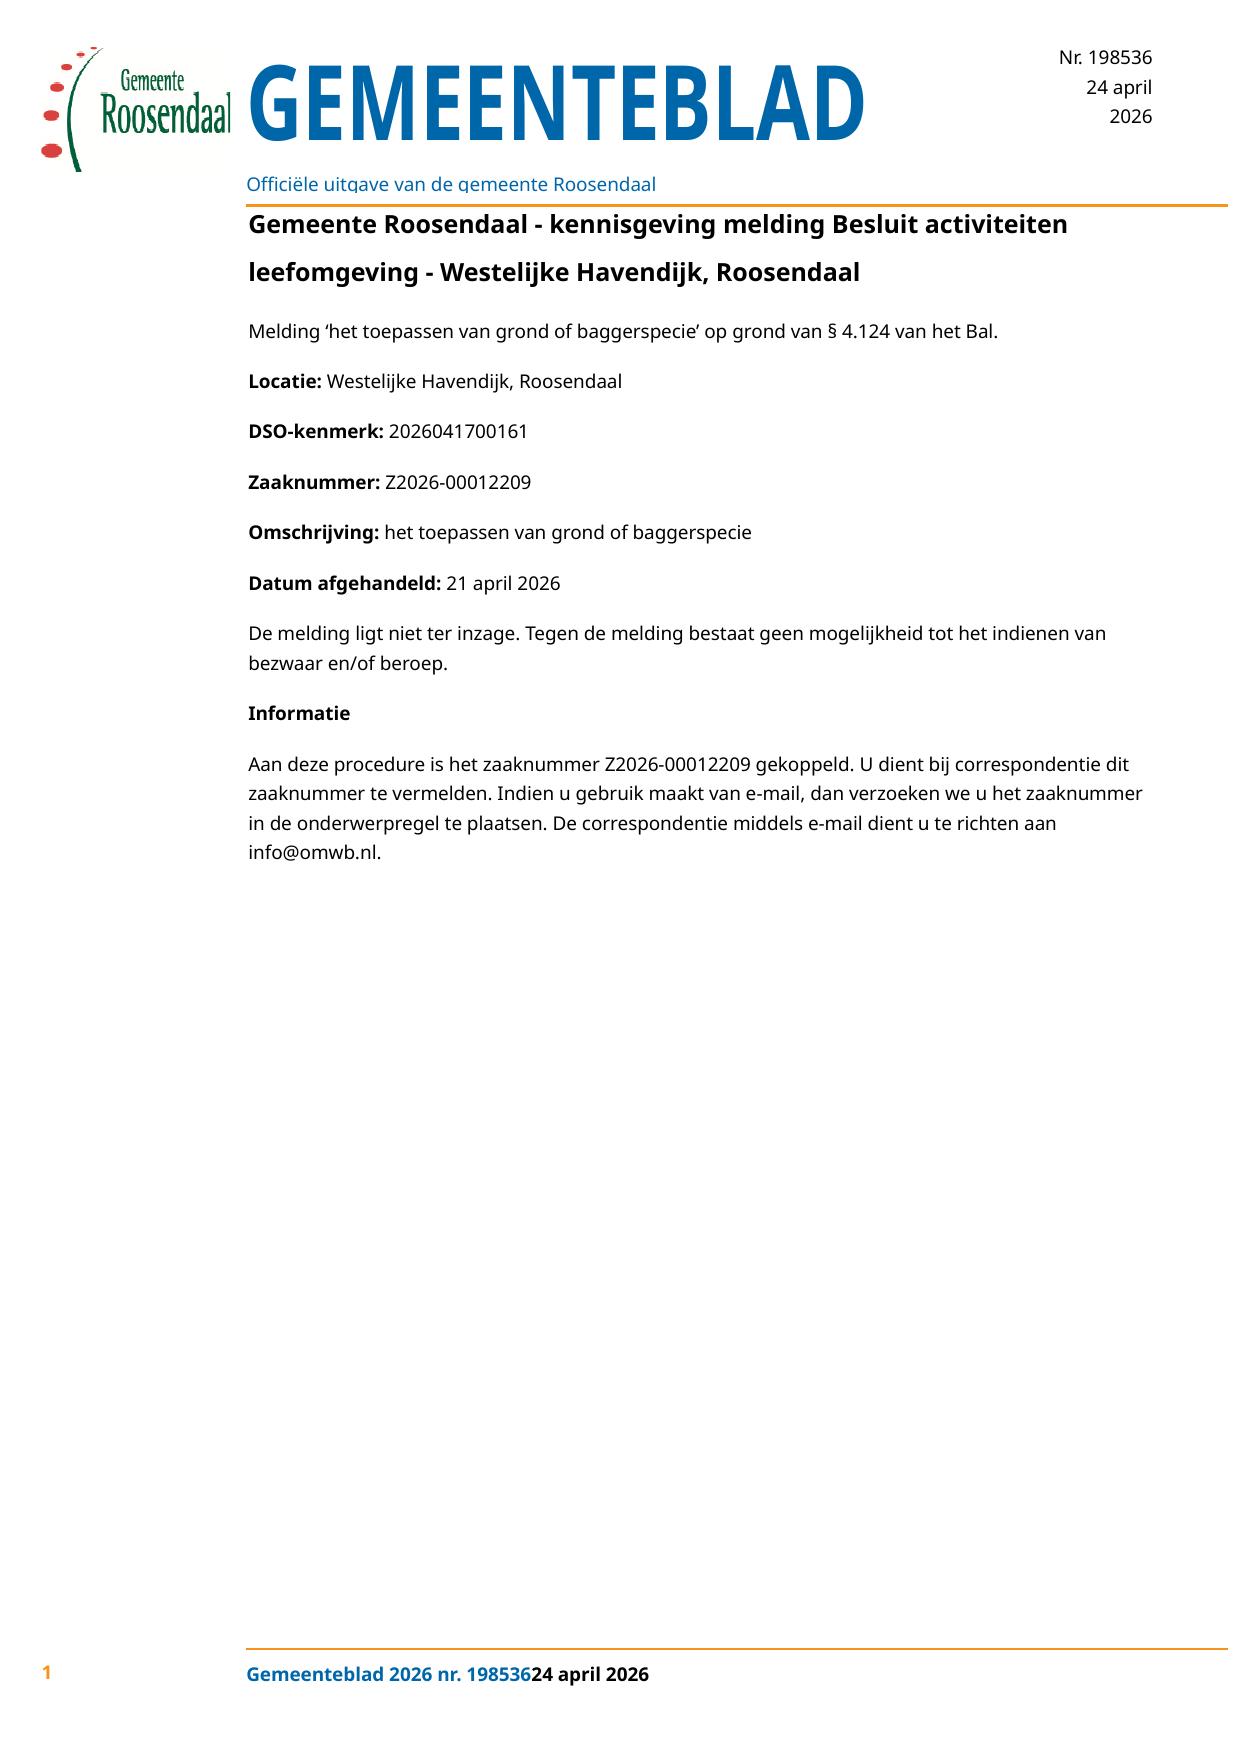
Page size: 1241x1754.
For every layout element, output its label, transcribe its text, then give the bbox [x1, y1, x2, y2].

picture [41, 47, 231, 172]
text Melding ‘het toepassen van grond of baggerspecie’ op grond van § 4.124 van het Bal. [248, 318, 1152, 344]
text Aan deze procedure is het zaaknummer Z2026-00012209 gekoppeld. U dient bij correspondentie dit zaaknummer te vermelden. Indien u gebruik maakt van e-mail, dan verzoeken we u het zaaknummer in de onderwerpregel te plaatsen. De correspondentie middels e-mail dient u te richten aan info@omwb.nl. [248, 751, 1152, 865]
text Datum afgehandeld: 21 april 2026 [248, 570, 1152, 596]
text Locatie: Westelijke Havendijk, Roosendaal [248, 368, 1152, 394]
text Informatie [248, 700, 1152, 726]
text Omschrijving: het toepassen van grond of baggerspecie [248, 519, 1152, 545]
text De melding ligt niet ter inzage. Tegen de melding bestaat geen mogelijkheid tot het indienen van bezwaar en/of beroep. [248, 620, 1152, 676]
text Gemeente Roosendaal - kennisgeving melding Besluit activiteiten leefomgeving - Westelijke Havendijk, Roosendaal [248, 207, 1152, 288]
text DSO-kenmerk: 2026041700161 [248, 419, 1152, 444]
text Zaaknummer: Z2026-00012209 [248, 469, 1152, 495]
